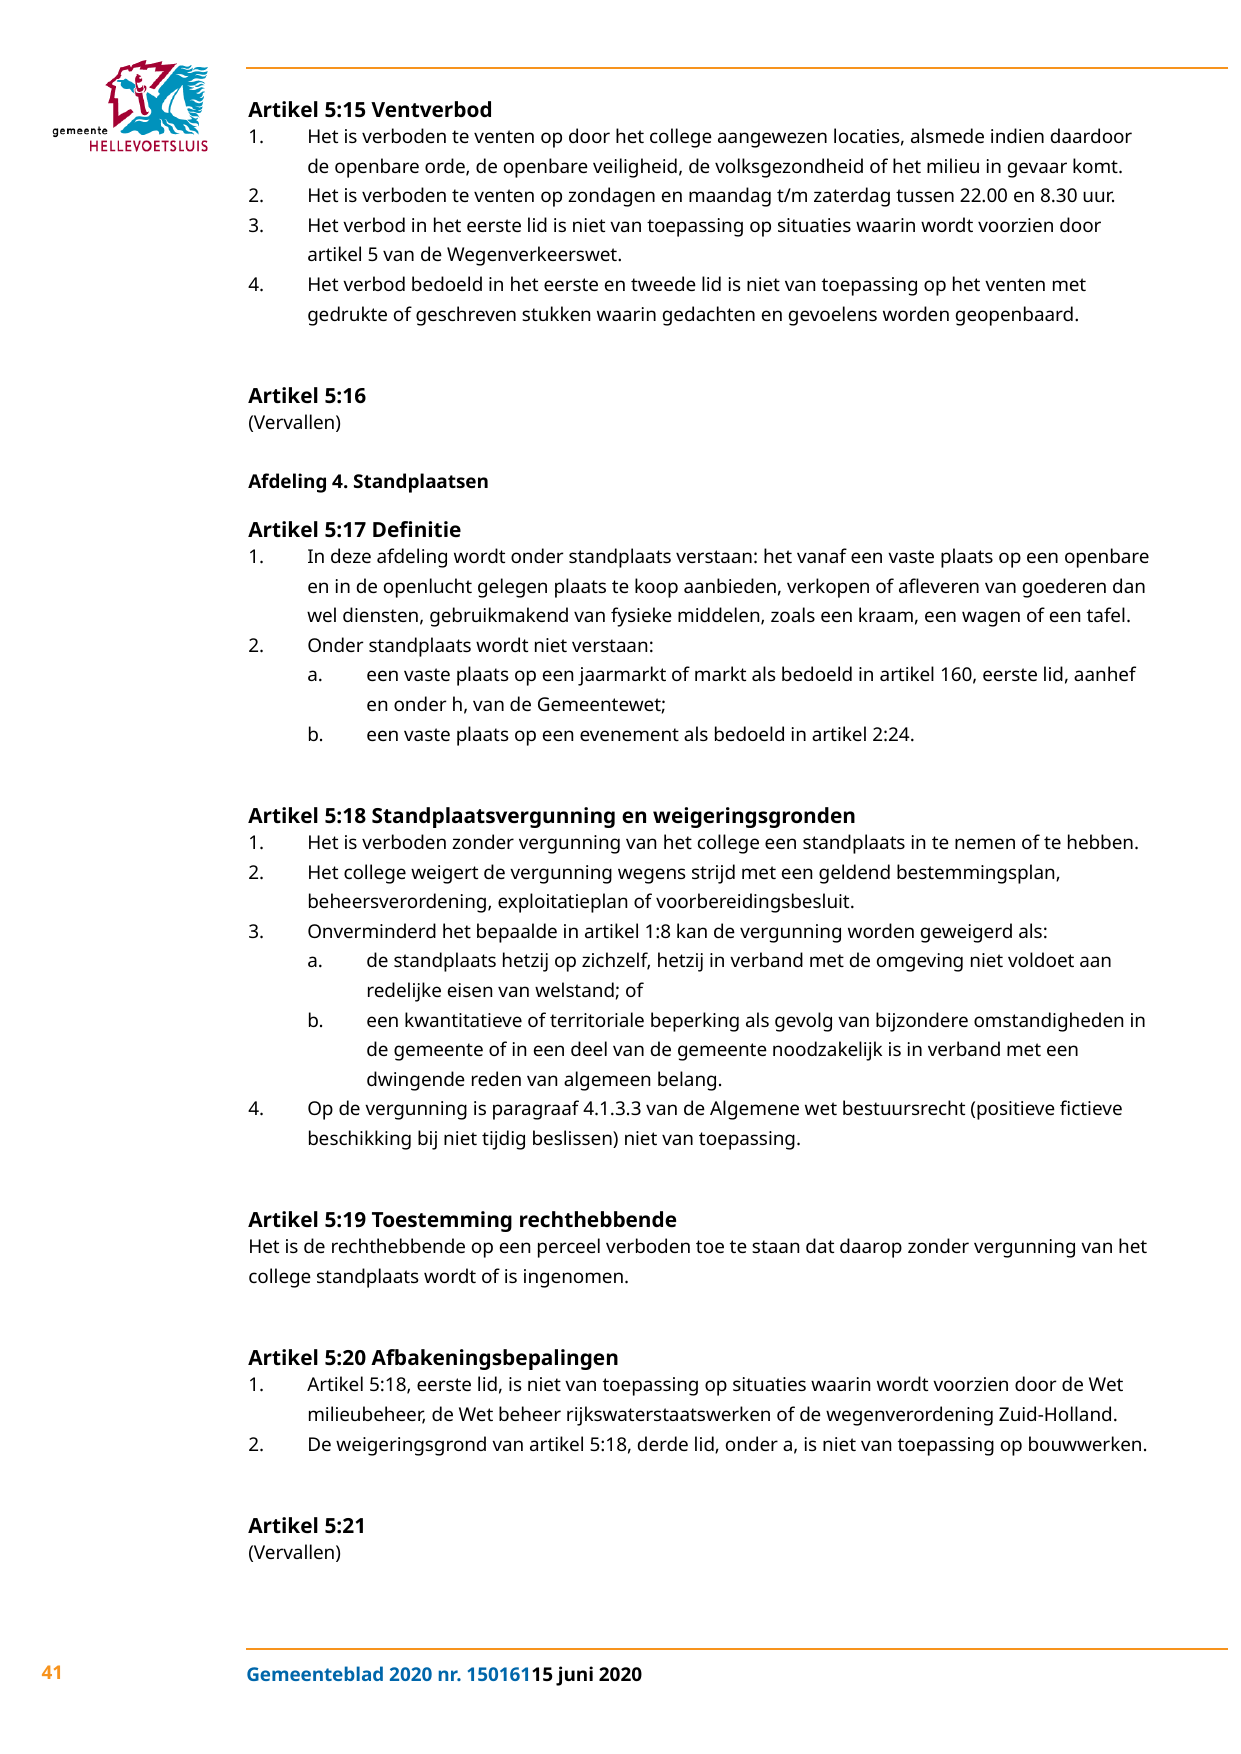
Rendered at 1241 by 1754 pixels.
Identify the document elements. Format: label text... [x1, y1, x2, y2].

list een vaste plaats op een jaarmarkt of markt als bedoeld in artikel 160, eerste lid, aanhef en onder h, van de Gemeentewet; [307, 662, 1152, 717]
text Artikel 5:17 Definitie [248, 515, 1152, 543]
list de standplaats hetzij op zichzelf, hetzij in verband met de omgeving niet voldoet aan redelijke eisen van welstand; of [307, 948, 1152, 1003]
list Het verbod in het eerste lid is niet van toepassing op situaties waarin wordt voorzien door artikel 5 van de Wegenverkeerswet. [248, 212, 1152, 267]
list een vaste plaats op een evenement als bedoeld in artikel 2:24. [307, 721, 1152, 747]
list Het is verboden zonder vergunning van het college een standplaats in te nemen of te hebben. [248, 829, 1152, 855]
list Het is verboden te venten op zondagen en maandag t/m zaterdag tussen 22.00 en 8.30 uur. [248, 182, 1152, 208]
list Onverminderd het bepaalde in artikel 1:8 kan de vergunning worden geweigerd als: [248, 918, 1152, 944]
text Artikel 5:18 Standplaatsvergunning en weigeringsgronden [248, 801, 1152, 829]
picture [41, 47, 231, 172]
text Artikel 5:20 Afbakeningsbepalingen [248, 1343, 1152, 1372]
list In deze afdeling wordt onder standplaats verstaan: het vanaf een vaste plaats op een openbare en in de openlucht gelegen plaats te koop aanbieden, verkopen of afleveren van goederen dan wel diensten, gebruikmakend van fysieke middelen, zoals een kraam, een wagen of een tafel. [248, 543, 1152, 628]
list De weigeringsgrond van artikel 5:18, derde lid, onder a, is niet van toepassing op bouwwerken. [248, 1431, 1152, 1456]
list een kwantitatieve of territoriale beperking als gevolg van bijzondere omstandigheden in de gemeente of in een deel van de gemeente noodzakelijk is in verband met een dwingende reden van algemeen belang. [307, 1007, 1152, 1092]
list Het is verboden te venten op door het college aangewezen locaties, alsmede indien daardoor de openbare orde, de openbare veiligheid, de volksgezondheid of het milieu in gevaar komt. [248, 123, 1152, 178]
text Afdeling 4. Standplaatsen [248, 468, 1152, 494]
text (Vervallen) [248, 409, 1152, 435]
text (Vervallen) [248, 1539, 1152, 1565]
list Het college weigert de vergunning wegens strijd met een geldend bestemmingsplan, beheersverordening, exploitatieplan of voorbereidingsbesluit. [248, 859, 1152, 914]
text Artikel 5:19 Toestemming rechthebbende [248, 1205, 1152, 1233]
text Artikel 5:16 [248, 381, 1152, 409]
text Het is de rechthebbende op een perceel verboden toe te staan dat daarop zonder vergunning van het college standplaats wordt of is ingenomen. [248, 1233, 1152, 1289]
list Artikel 5:18, eerste lid, is niet van toepassing op situaties waarin wordt voorzien door de Wet milieubeheer, de Wet beheer rijkswaterstaatswerken of de wegenverordening Zuid-Holland. [248, 1372, 1152, 1427]
list Op de vergunning is paragraaf 4.1.3.3 van de Algemene wet bestuursrecht (positieve fictieve beschikking bij niet tijdig beslissen) niet van toepassing. [248, 1096, 1152, 1151]
text Artikel 5:21 [248, 1511, 1152, 1539]
text Artikel 5:15 Ventverbod [248, 95, 1152, 123]
list Het verbod bedoeld in het eerste en tweede lid is niet van toepassing op het venten met gedrukte of geschreven stukken waarin gedachten en gevoelens worden geopenbaard. [248, 271, 1152, 326]
list Onder standplaats wordt niet verstaan: [248, 632, 1152, 658]
